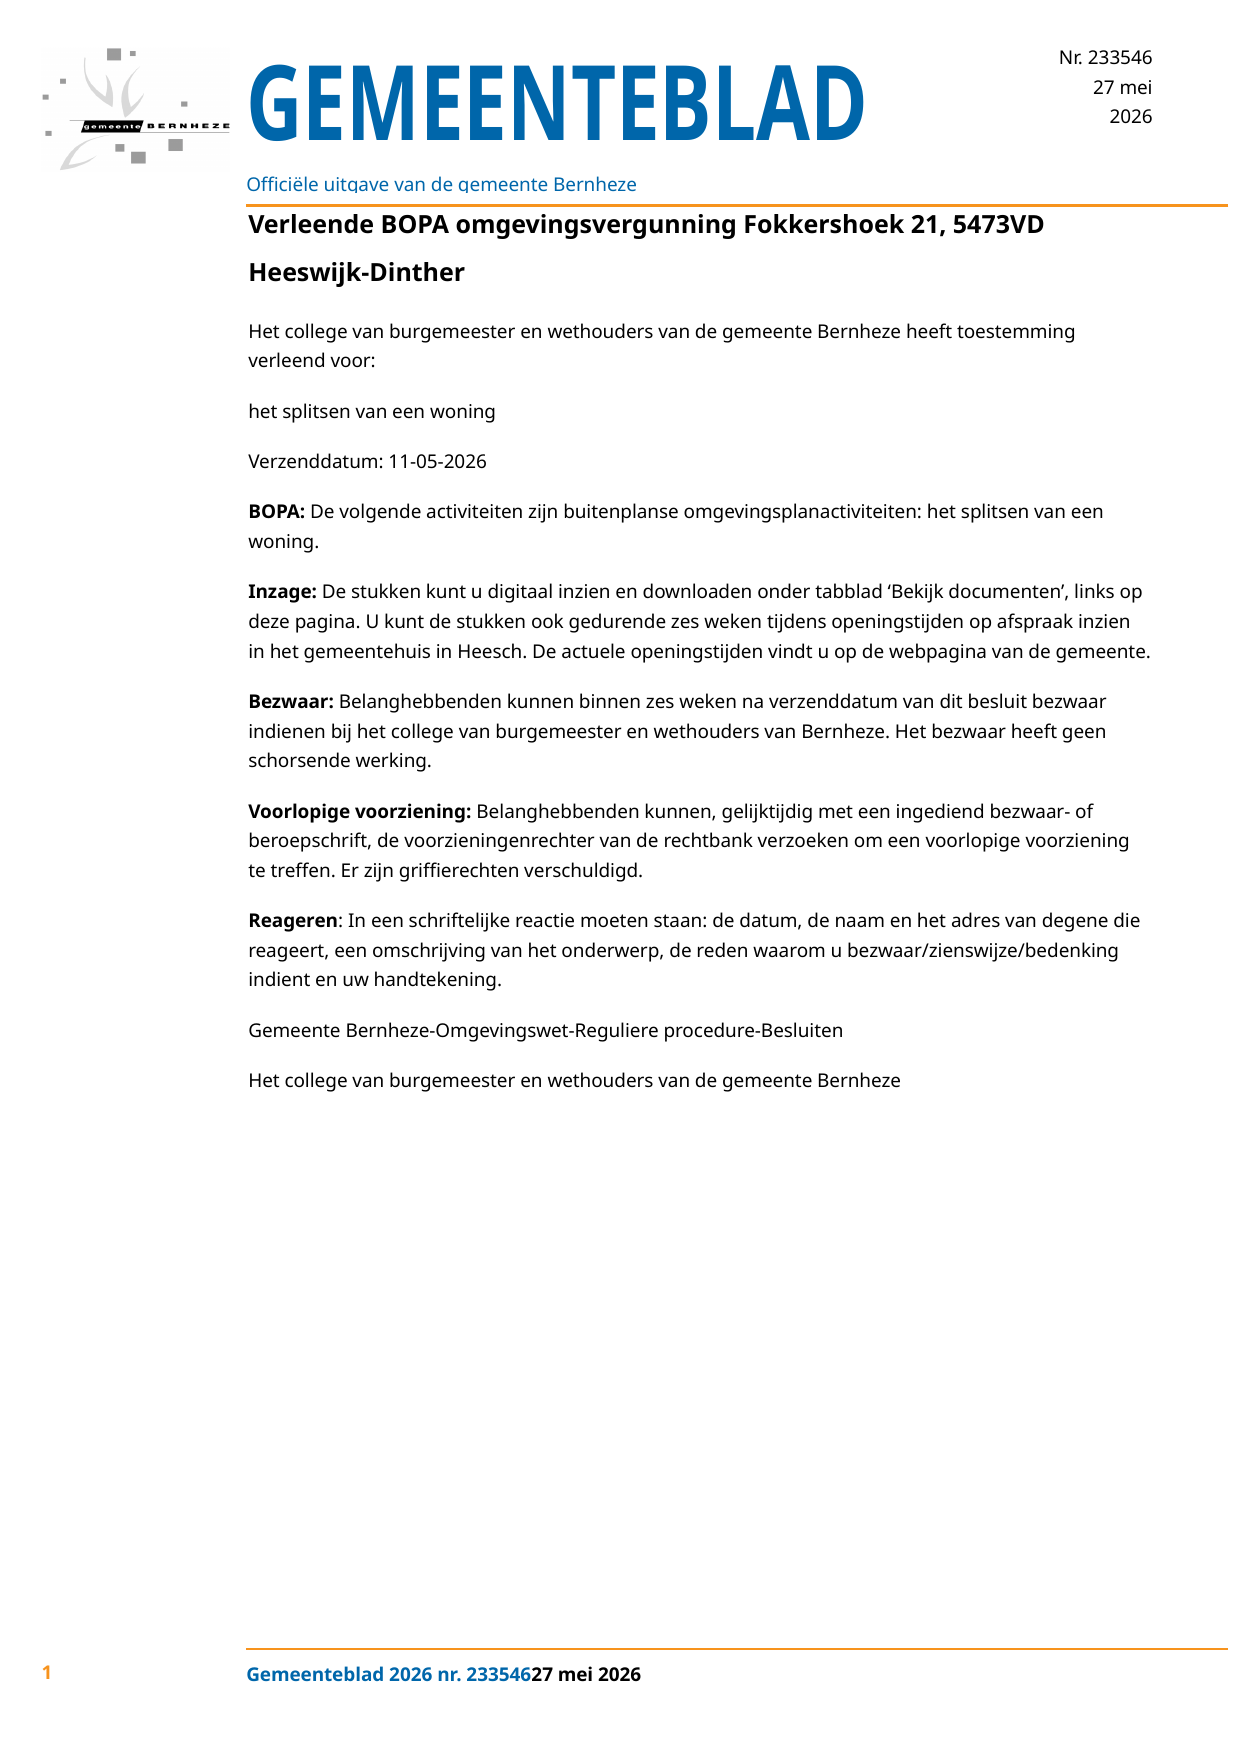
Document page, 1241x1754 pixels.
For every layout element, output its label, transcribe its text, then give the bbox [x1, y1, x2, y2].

picture [41, 47, 231, 172]
text Gemeente Bernheze-Omgevingswet-Reguliere procedure-Besluiten [248, 1017, 1152, 1043]
text het splitsen van een woning [248, 398, 1152, 424]
text Inzage: De stukken kunt u digitaal inzien en downloaden onder tabblad ‘Bekijk documenten’, links op deze pagina. U kunt de stukken ook gedurende zes weken tijdens openingstijden op afspraak inzien in het gemeentehuis in Heesch. De actuele openingstijden vindt u op de webpagina van de gemeente. [248, 579, 1152, 664]
text BOPA: De volgende activiteiten zijn buitenplanse omgevingsplanactiviteiten: het splitsen van een woning. [248, 499, 1152, 554]
text Het college van burgemeester en wethouders van de gemeente Bernheze [248, 1067, 1152, 1093]
text Het college van burgemeester en wethouders van de gemeente Bernheze heeft toestemming verleend voor: [248, 318, 1152, 373]
text Verleende BOPA omgevingsvergunning Fokkershoek 21, 5473VD Heeswijk-Dinther [248, 207, 1152, 288]
text Voorlopige voorziening: Belanghebbenden kunnen, gelijktijdig met een ingediend bezwaar- of beroepschrift, de voorzieningenrechter van de rechtbank verzoeken om een voorlopige voorziening te treffen. Er zijn griffierechten verschuldigd. [248, 798, 1152, 883]
text Verzenddatum: 11-05-2026 [248, 448, 1152, 474]
text Reageren: In een schriftelijke reactie moeten staan: de datum, de naam en het adres van degene die reageert, een omschrijving van het onderwerp, de reden waarom u bezwaar/zienswijze/bedenking indient en uw handtekening. [248, 907, 1152, 992]
text Bezwaar: Belanghebbenden kunnen binnen zes weken na verzenddatum van dit besluit bezwaar indienen bij het college van burgemeester en wethouders van Bernheze. Het bezwaar heeft geen schorsende werking. [248, 688, 1152, 773]
